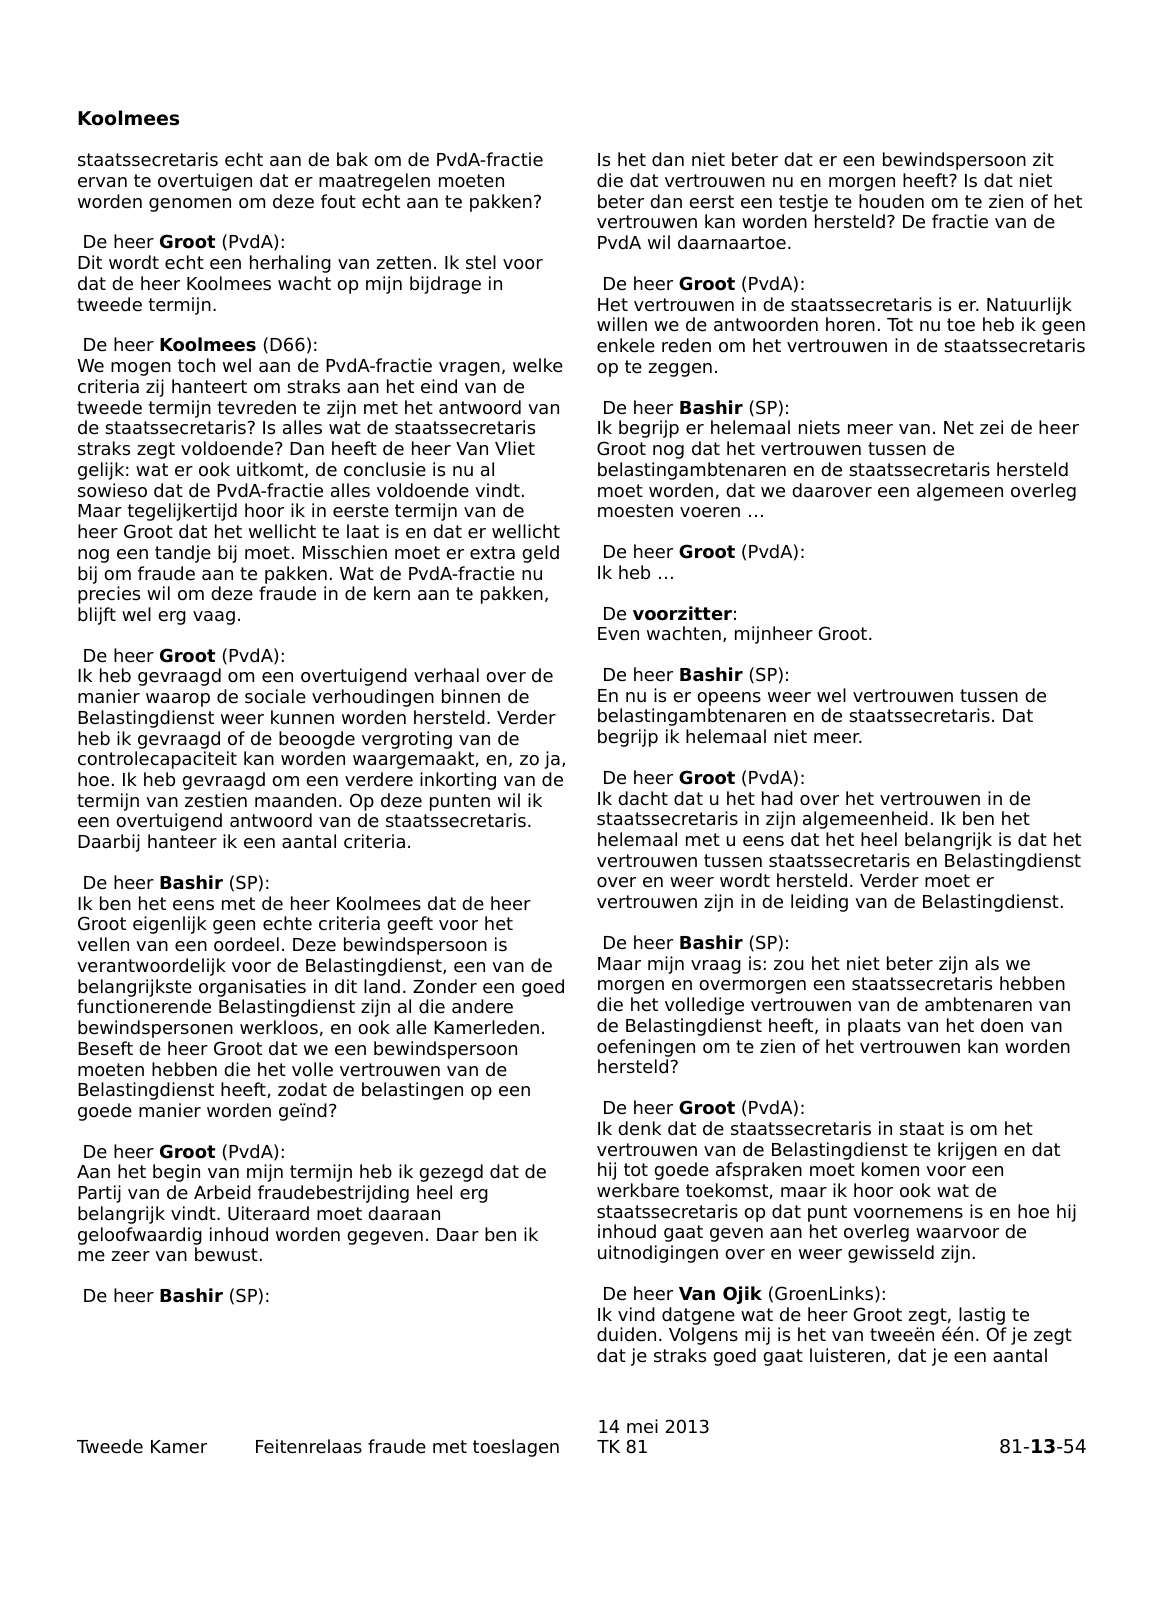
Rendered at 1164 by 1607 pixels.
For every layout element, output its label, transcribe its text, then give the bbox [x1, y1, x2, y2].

text De heer Groot (PvdA): [77, 232, 567, 253]
text De heer Groot (PvdA): [596, 768, 1087, 788]
text Ik vind datgene wat de heer Groot zegt, lastig te duiden. Volgens mij is het van tweeën één. Of je zegt dat je straks goed gaat luisteren, dat je een aantal [596, 1304, 1087, 1367]
text De heer Groot (PvdA): [77, 1142, 567, 1162]
text staatssecretaris echt aan de bak om de PvdA-fractie ervan te overtuigen dat er maatregelen moeten worden genomen om deze fout echt aan te pakken? [77, 150, 567, 212]
text De heer Bashir (SP): [77, 1286, 567, 1307]
text We mogen toch wel aan de PvdA-fractie vragen, welke criteria zij hanteert om straks aan het eind van de tweede termijn tevreden te zijn met het antwoord van de staatssecretaris? Is alles wat de staatssecretaris straks zegt voldoende? Dan heeft de heer Van Vliet gelijk: wat er ook uitkomt, de conclusie is nu al sowieso dat de PvdA-fractie alles voldoende vindt. Maar tegelijkertijd hoor ik in eerste termijn van de heer Groot dat het wellicht te laat is en dat er wellicht nog een tandje bij moet. Misschien moet er extra geld bij om fraude aan te pakken. Wat de PvdA-fractie nu precies wil om deze fraude in de kern aan te pakken, blijft wel erg vaag. [77, 356, 567, 626]
text Ik heb … [596, 563, 1087, 583]
text De heer Bashir (SP): [596, 933, 1087, 953]
text En nu is er opeens weer wel vertrouwen tussen de belastingambtenaren en de staatssecretaris. Dat begrijp ik helemaal niet meer. [596, 686, 1087, 748]
text De heer Koolmees (D66): [77, 335, 567, 356]
text De heer Bashir (SP): [596, 397, 1087, 418]
text Is het dan niet beter dat er een bewindspersoon zit die dat vertrouwen nu en morgen heeft? Is dat niet beter dan eerst een testje te houden om te zien of het vertrouwen kan worden hersteld? De fractie van de PvdA wil daarnaartoe. [596, 150, 1087, 254]
text De heer Bashir (SP): [77, 873, 567, 893]
text Ik ben het eens met de heer Koolmees dat de heer Groot eigenlijk geen echte criteria geeft voor het vellen van een oordeel. Deze bewindspersoon is verantwoordelijk voor de Belastingdienst, een van de belangrijkste organisaties in dit land. Zonder een goed functionerende Belastingdienst zijn al die andere bewindspersonen werkloos, en ook alle Kamerleden. Beseft de heer Groot dat we een bewindspersoon moeten hebben die het volle vertrouwen van de Belastingdienst heeft, zodat de belastingen op een goede manier worden geïnd? [77, 893, 567, 1122]
text Het vertrouwen in de staatssecretaris is er. Natuurlijk willen we de antwoorden horen. Tot nu toe heb ik geen enkele reden om het vertrouwen in de staatssecretaris op te zeggen. [596, 294, 1087, 377]
text Ik heb gevraagd om een overtuigend verhaal over de manier waarop de sociale verhoudingen binnen de Belastingdienst weer kunnen worden hersteld. Verder heb ik gevraagd of de beoogde vergroting van de controlecapaciteit kan worden waargemaakt, en, zo ja, hoe. Ik heb gevraagd om een verdere inkorting van de termijn van zestien maanden. Op deze punten wil ik een overtuigend antwoord van de staatssecretaris. Daarbij hanteer ik een aantal criteria. [77, 666, 567, 853]
text De heer Groot (PvdA): [596, 1098, 1087, 1119]
text De heer Groot (PvdA): [77, 646, 567, 666]
text De heer Bashir (SP): [596, 665, 1087, 686]
text Aan het begin van mijn termijn heb ik gezegd dat de Partij van de Arbeid fraudebestrijding heel erg belangrijk vindt. Uiteraard moet daaraan geloofwaardig inhoud worden gegeven. Daar ben ik me zeer van bewust. [77, 1162, 567, 1266]
text Ik dacht dat u het had over het vertrouwen in de staatssecretaris in zijn algemeenheid. Ik ben het helemaal met u eens dat het heel belangrijk is dat het vertrouwen tussen staatssecretaris en Belastingdienst over en weer wordt hersteld. Verder moet er vertrouwen zijn in de leiding van de Belastingdienst. [596, 788, 1087, 913]
text Maar mijn vraag is: zou het niet beter zijn als we morgen en overmorgen een staatssecretaris hebben die het volledige vertrouwen van de ambtenaren van de Belastingdienst heeft, in plaats van het doen van oefeningen om te zien of het vertrouwen kan worden hersteld? [596, 953, 1087, 1078]
text De heer Groot (PvdA): [596, 542, 1087, 563]
text Even wachten, mijnheer Groot. [596, 624, 1087, 645]
text Dit wordt echt een herhaling van zetten. Ik stel voor dat de heer Koolmees wacht op mijn bijdrage in tweede termijn. [77, 253, 567, 315]
text De heer Groot (PvdA): [596, 274, 1087, 294]
text De voorzitter: [596, 603, 1087, 624]
text De heer Van Ojik (GroenLinks): [596, 1284, 1087, 1304]
text Ik denk dat de staatssecretaris in staat is om het vertrouwen van de Belastingdienst te krijgen en dat hij tot goede afspraken moet komen voor een werkbare toekomst, maar ik hoor ook wat de staatssecretaris op dat punt voornemens is en hoe hij inhoud gaat geven aan het overleg waarvoor de uitnodigingen over en weer gewisseld zijn. [596, 1119, 1087, 1264]
text Ik begrijp er helemaal niets meer van. Net zei de heer Groot nog dat het vertrouwen tussen de belastingambtenaren en de staatssecretaris hersteld moet worden, dat we daarover een algemeen overleg moesten voeren … [596, 418, 1087, 522]
